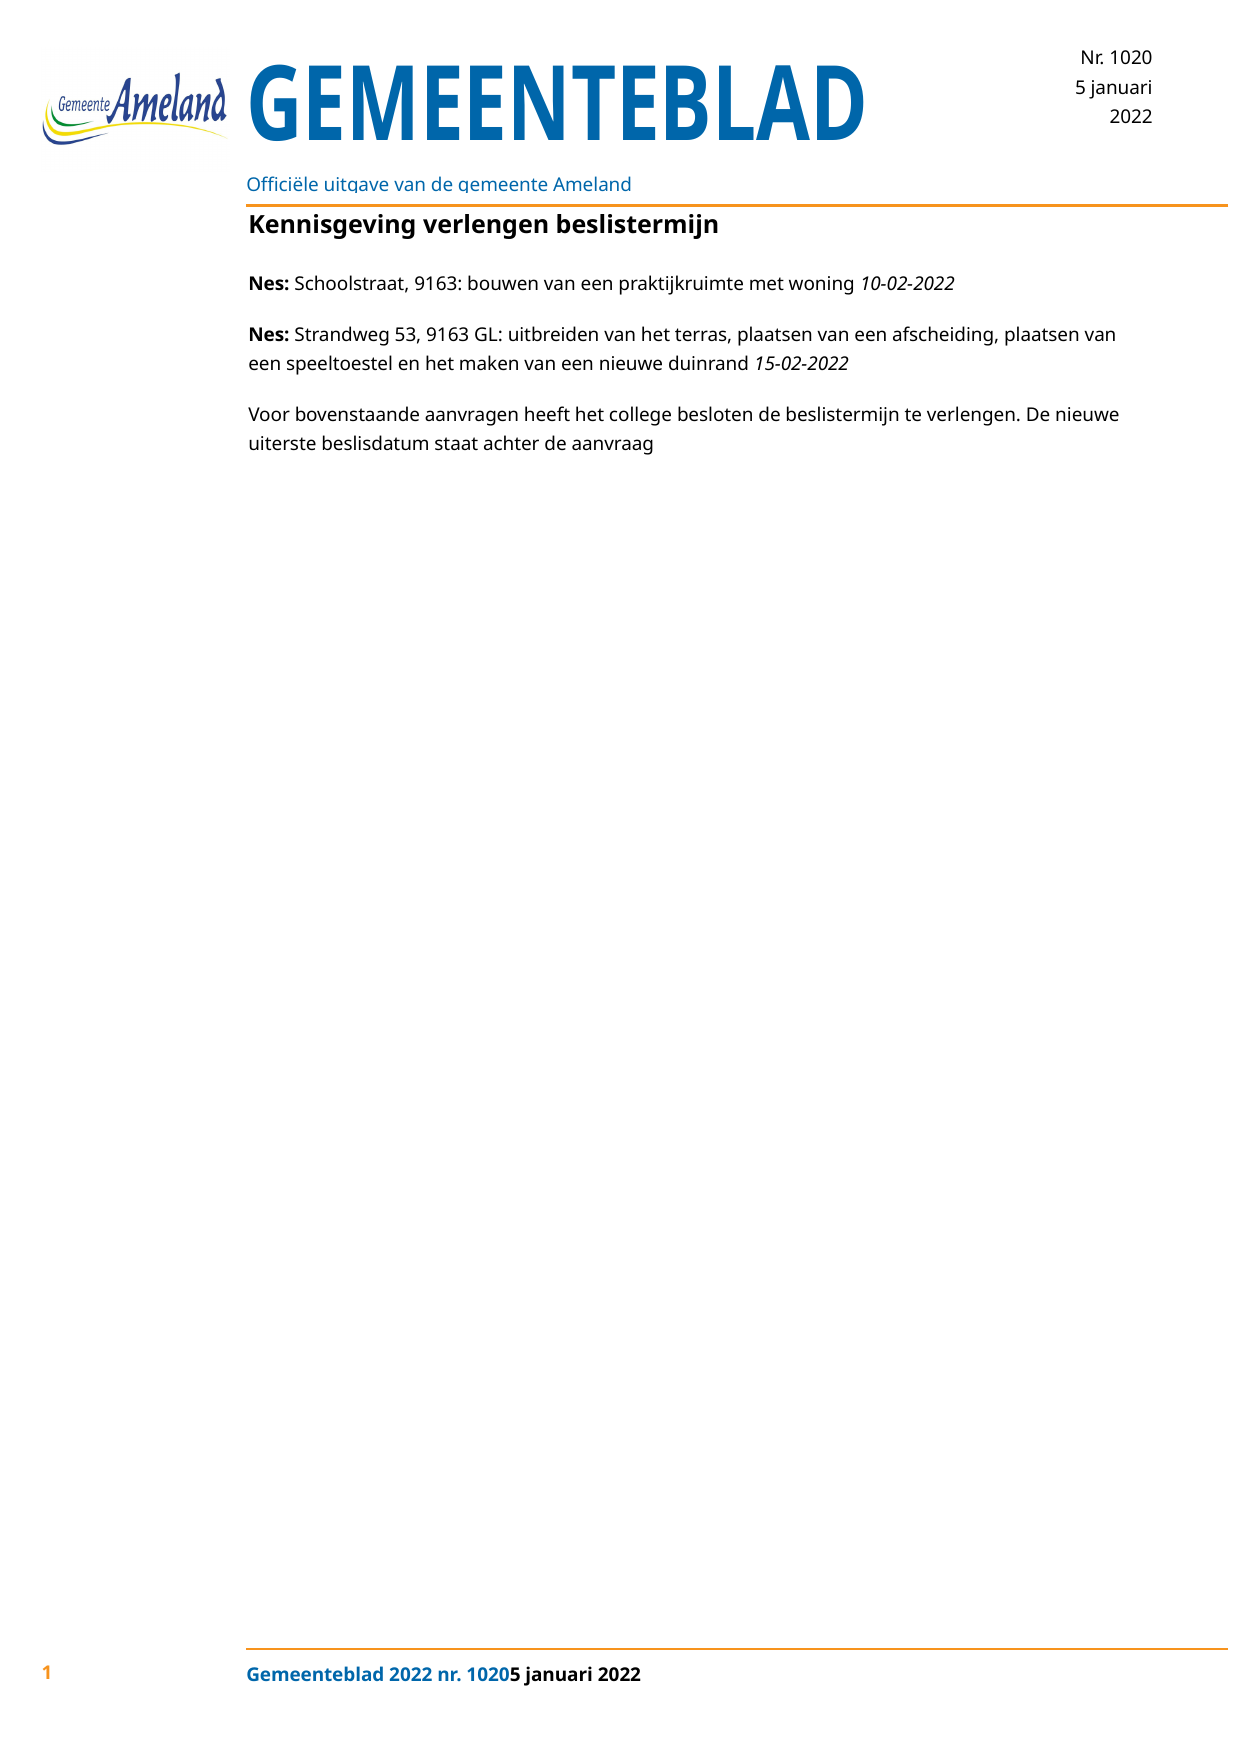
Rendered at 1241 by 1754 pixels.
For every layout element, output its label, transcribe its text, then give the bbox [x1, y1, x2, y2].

picture [41, 47, 231, 172]
text Nes: Schoolstraat, 9163: bouwen van een praktijkruimte met woning 10-02-2022 [248, 270, 1152, 296]
text Kennisgeving verlengen beslistermijn [248, 207, 1152, 241]
text Nes: Strandweg 53, 9163 GL: uitbreiden van het terras, plaatsen van een afscheiding, plaatsen van een speeltoestel en het maken van een nieuwe duinrand 15-02-2022 [248, 321, 1152, 376]
text Voor bovenstaande aanvragen heeft het college besloten de beslistermijn te verlengen. De nieuwe uiterste beslisdatum staat achter de aanvraag [248, 401, 1152, 456]
